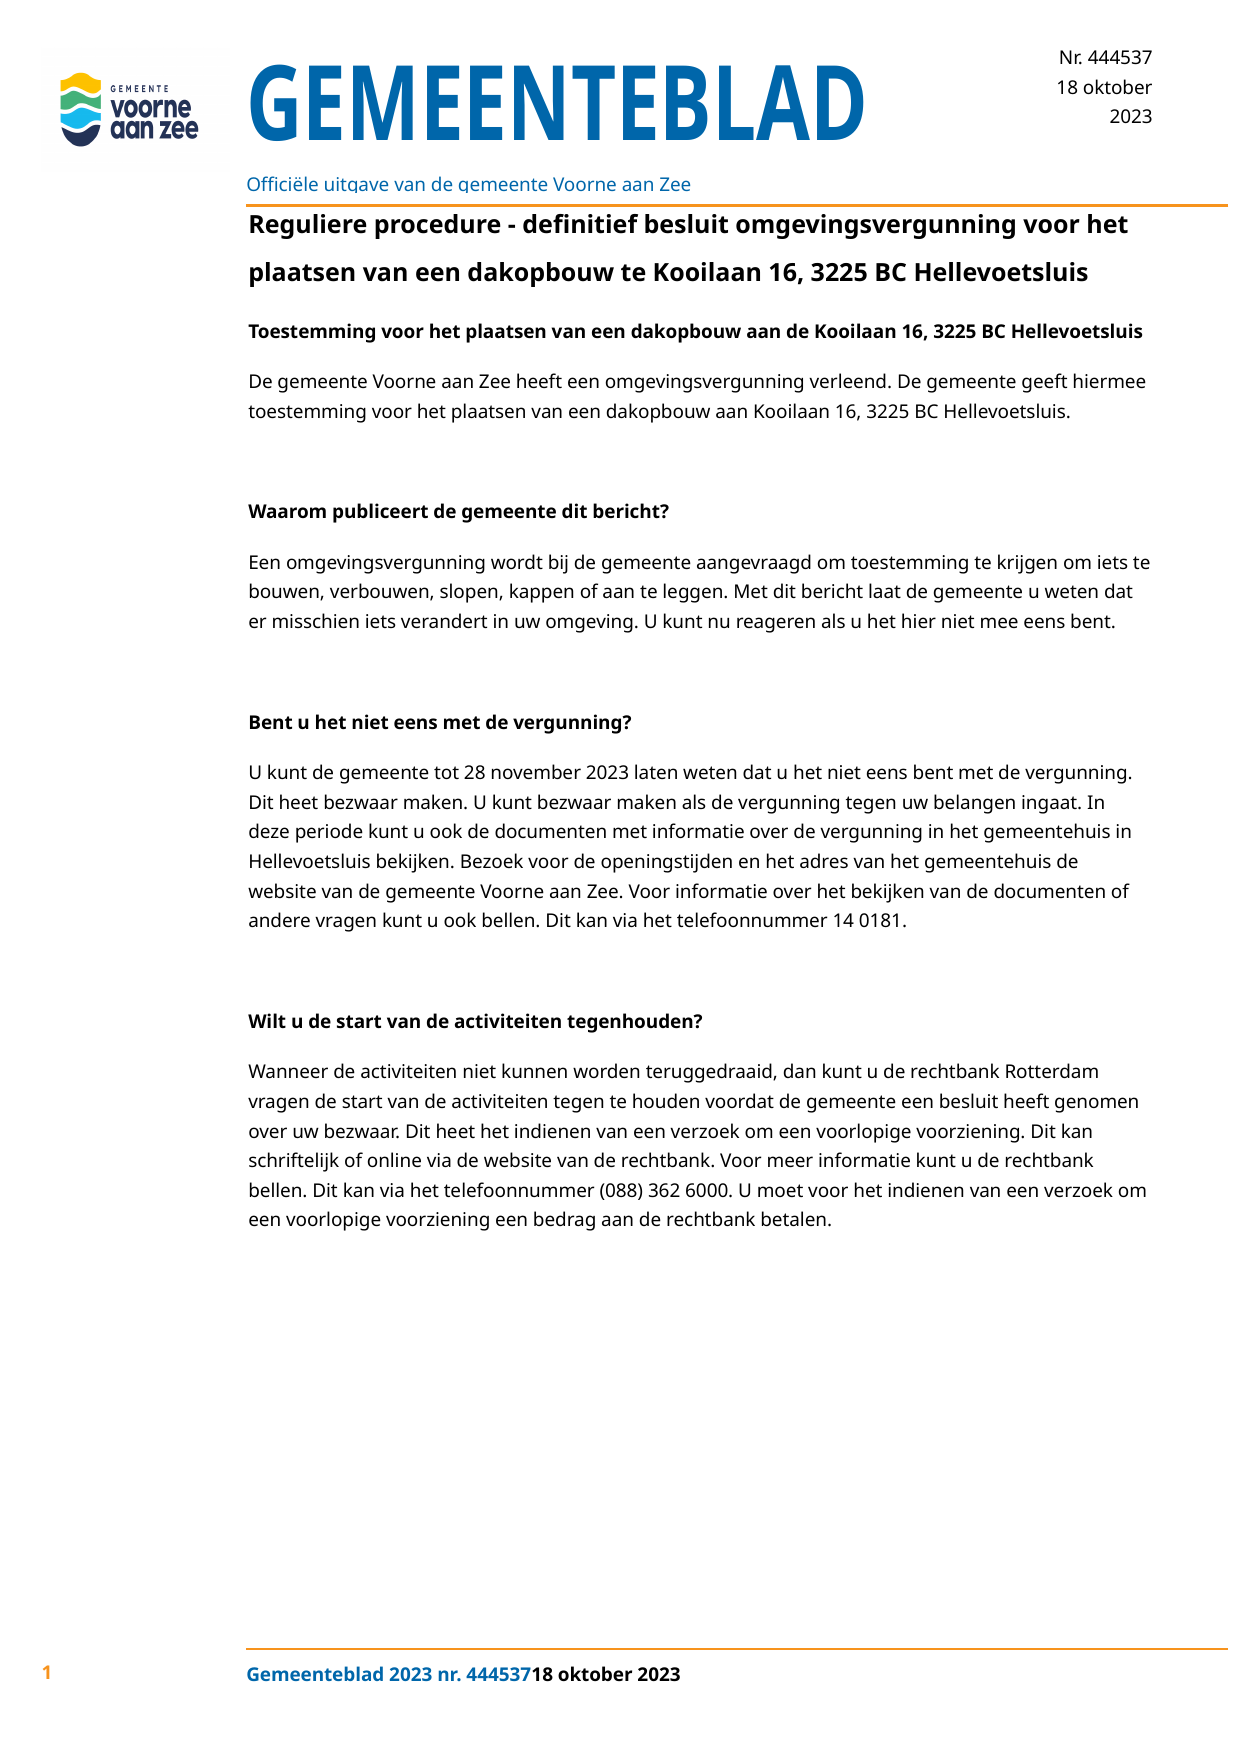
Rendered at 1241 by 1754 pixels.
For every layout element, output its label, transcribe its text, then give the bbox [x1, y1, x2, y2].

text Een omgevingsvergunning wordt bij de gemeente aangevraagd om toestemming te krijgen om iets te bouwen, verbouwen, slopen, kappen of aan te leggen. Met dit bericht laat de gemeente u weten dat er misschien iets verandert in uw omgeving. U kunt nu reageren als u het hier niet mee eens bent. [248, 549, 1152, 634]
picture [41, 47, 231, 172]
text Wanneer de activiteiten niet kunnen worden teruggedraaid, dan kunt u de rechtbank Rotterdam vragen de start van de activiteiten tegen te houden voordat de gemeente een besluit heeft genomen over uw bezwaar. Dit heet het indienen van een verzoek om een voorlopige voorziening. Dit kan schriftelijk of online via de website van de rechtbank. Voor meer informatie kunt u de rechtbank bellen. Dit kan via het telefoonnummer (088) 362 6000. U moet voor het indienen van een verzoek om een voorlopige voorziening een bedrag aan de rechtbank betalen. [248, 1059, 1152, 1232]
text Wilt u de start van de activiteiten tegenhouden? [248, 1008, 1152, 1034]
text Toestemming voor het plaatsen van een dakopbouw aan de Kooilaan 16, 3225 BC Hellevoetsluis [248, 318, 1152, 344]
text De gemeente Voorne aan Zee heeft een omgevingsvergunning verleend. De gemeente geeft hiermee toestemming voor het plaatsen van een dakopbouw aan Kooilaan 16, 3225 BC Hellevoetsluis. [248, 368, 1152, 424]
text U kunt de gemeente tot 28 november 2023 laten weten dat u het niet eens bent met de vergunning. Dit heet bezwaar maken. U kunt bezwaar maken als de vergunning tegen uw belangen ingaat. In deze periode kunt u ook de documenten met informatie over de vergunning in het gemeentehuis in Hellevoetsluis bekijken. Bezoek voor de openingstijden en het adres van het gemeentehuis de website van de gemeente Voorne aan Zee. Voor informatie over het bekijken van de documenten of andere vragen kunt u ook bellen. Dit kan via het telefoonnummer 14 0181. [248, 759, 1152, 933]
text Reguliere procedure - definitief besluit omgevingsvergunning voor het plaatsen van een dakopbouw te Kooilaan 16, 3225 BC Hellevoetsluis [248, 207, 1152, 288]
text Waarom publiceert de gemeente dit bericht? [248, 499, 1152, 524]
text Bent u het niet eens met de vergunning? [248, 709, 1152, 735]
